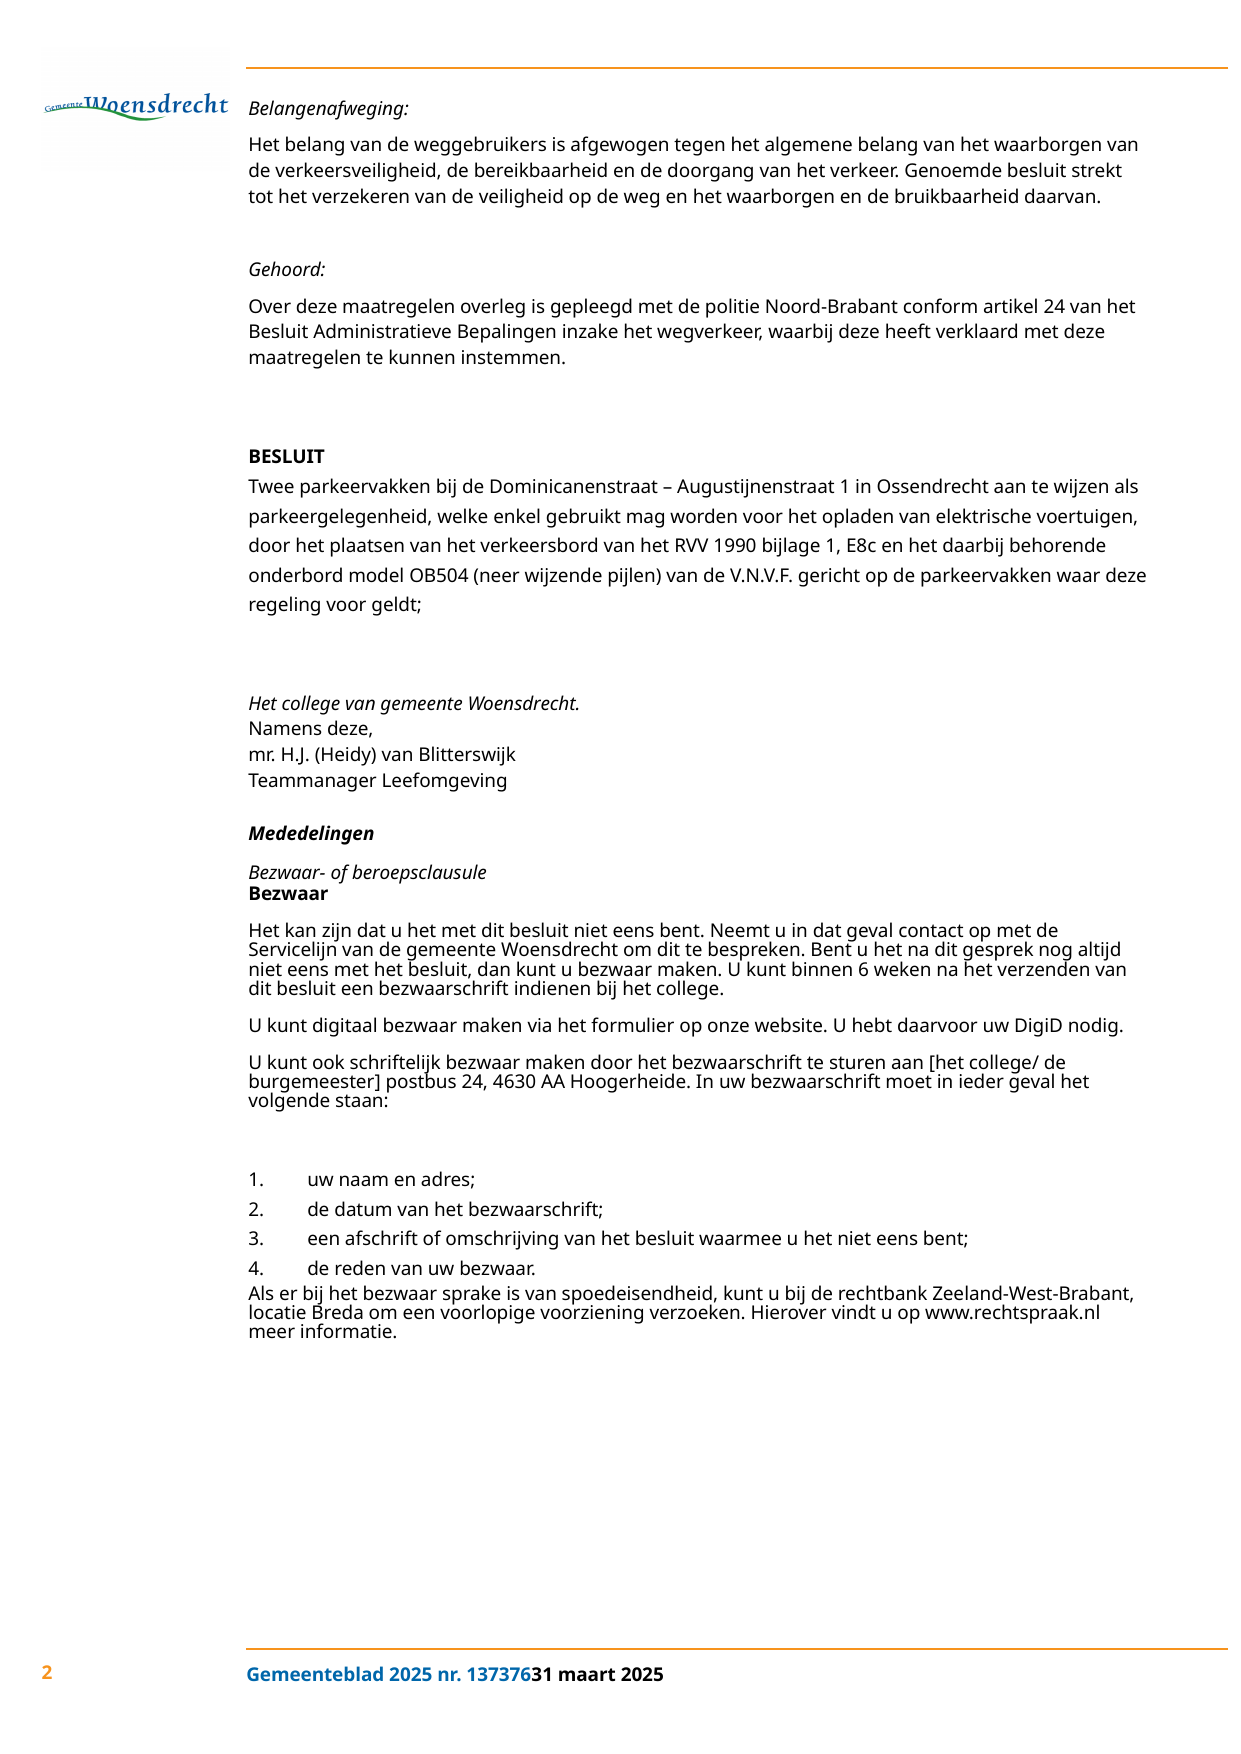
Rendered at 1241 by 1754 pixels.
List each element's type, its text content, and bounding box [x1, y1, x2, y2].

list de reden van uw bezwaar. [248, 1255, 1152, 1281]
list een afschrift of omschrijving van het besluit waarmee u het niet eens bent; [248, 1225, 1152, 1251]
text Het belang van de weggebruikers is afgewogen tegen het algemene belang van het waarborgen van de verkeersveiligheid, de bereikbaarheid en de doorgang van het verkeer. Genoemde besluit strekt tot het verzekeren van de veiligheid op de weg en het waarborgen en de bruikbaarheid daarvan. [248, 131, 1152, 209]
picture [41, 47, 231, 172]
text Gehoord: [248, 256, 1152, 282]
text U kunt digitaal bezwaar maken via het formulier op onze website. U hebt daarvoor uw DigiD nodig. [248, 1017, 1152, 1036]
text U kunt ook schriftelijk bezwaar maken door het bezwaarschrift te sturen aan [het college/ de burgemeester] postbus 24, 4630 AA Hoogerheide. In uw bezwaarschrift moet in ieder geval het volgende staan: [248, 1054, 1152, 1112]
text BESLUIT [248, 444, 1152, 469]
text Belangenafweging: [248, 95, 1152, 121]
text Over deze maatregelen overleg is gepleegd met de politie Noord-Brabant conform artikel 24 van het Besluit Administratieve Bepalingen inzake het wegverkeer, waarbij deze heeft verklaard met deze maatregelen te kunnen instemmen. [248, 293, 1152, 370]
text Bezwaar- of beroepsclausule [248, 859, 1152, 885]
list de datum van het bezwaarschrift; [248, 1196, 1152, 1222]
text Bezwaar [248, 885, 1152, 904]
text Teammanager Leefomgeving [248, 767, 1152, 793]
text mr. H.J. (Heidy) van Blitterswijk [248, 741, 1152, 767]
text Mededelingen [248, 820, 1152, 846]
text Het kan zijn dat u het met dit besluit niet eens bent. Neemt u in dat geval contact op met de Servicelijn van de gemeente Woensdrecht om dit te bespreken. Bent u het na dit gesprek nog altijd niet eens met het besluit, dan kunt u bezwaar maken. U kunt binnen 6 weken na het verzenden van dit besluit een bezwaarschrift indienen bij het college. [248, 922, 1152, 999]
text Als er bij het bezwaar sprake is van spoedeisendheid, kunt u bij de rechtbank Zeeland-West-Brabant, locatie Breda om een voorlopige voorziening verzoeken. Hierover vindt u op www.rechtspraak.nl meer informatie. [248, 1284, 1152, 1342]
text Twee parkeervakken bij de Dominicanenstraat – Augustijnenstraat 1 in Ossendrecht aan te wijzen als parkeergelegenheid, welke enkel gebruikt mag worden voor het opladen van elektrische voertuigen, door het plaatsen van het verkeersbord van het RVV 1990 bijlage 1, E8c en het daarbij behorende onderbord model OB504 (neer wijzende pijlen) van de V.N.V.F. gericht op de parkeervakken waar deze regeling voor geldt; [248, 473, 1152, 617]
text Het college van gemeente Woensdrecht. [248, 690, 1152, 716]
text Namens deze, [248, 716, 1152, 741]
list uw naam en adres; [248, 1166, 1152, 1192]
